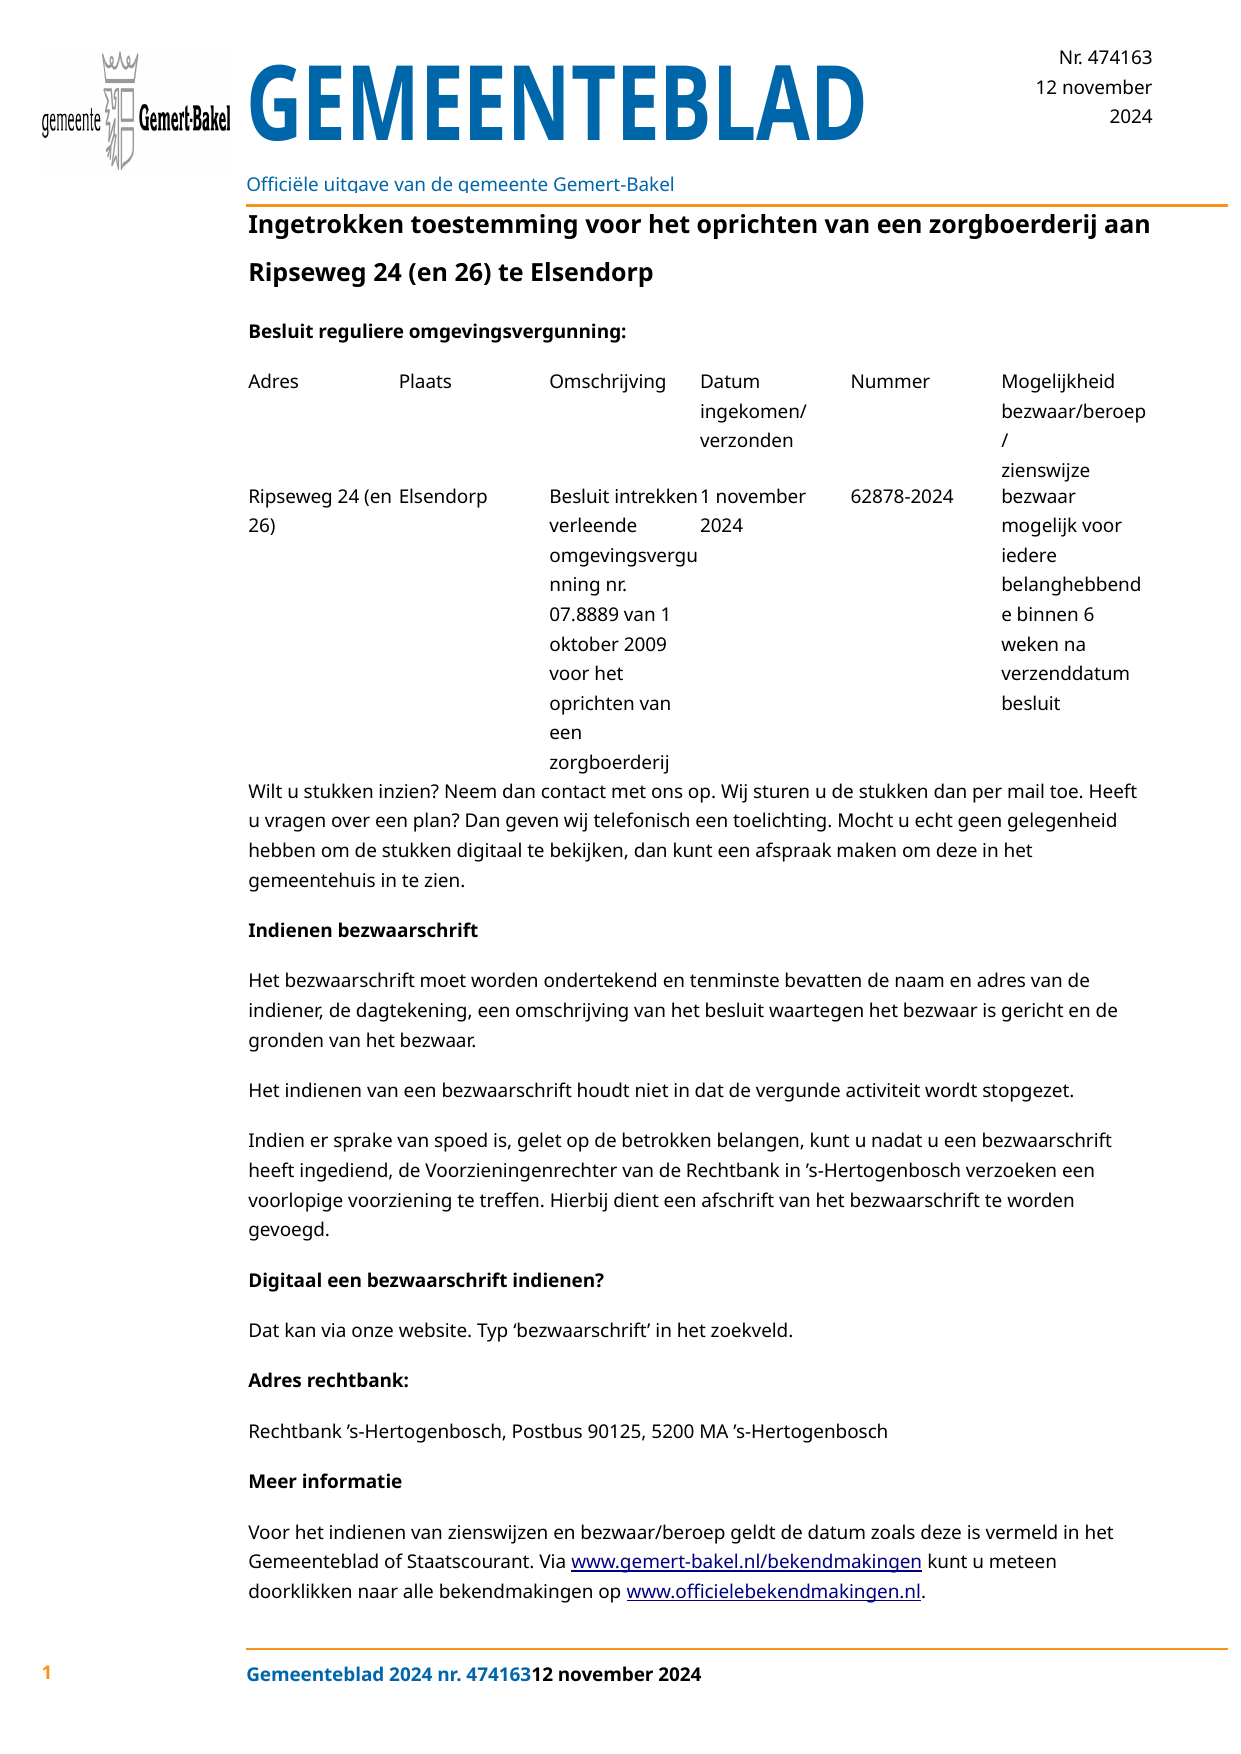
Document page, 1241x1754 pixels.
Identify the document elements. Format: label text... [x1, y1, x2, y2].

table_header Nummer [850, 369, 1001, 483]
text Rechtbank ’s-Hertogenbosch, Postbus 90125, 5200 MA ’s-Hertogenbosch [248, 1418, 1152, 1444]
text Meer informatie [248, 1468, 1152, 1494]
table_cell 1 november 2024 [700, 483, 850, 775]
text Indienen bezwaarschrift [248, 917, 1152, 943]
text Dat kan via onze website. Typ ‘bezwaarschrift’ in het zoekveld. [248, 1317, 1152, 1343]
text Het indienen van een bezwaarschrift houdt niet in dat de vergunde activiteit wordt stopgezet. [248, 1077, 1152, 1103]
text Ingetrokken toestemming voor het oprichten van een zorgboerderij aan Ripseweg 24 (en 26) te Elsendorp [248, 207, 1152, 288]
text Adres rechtbank: [248, 1368, 1152, 1393]
table_header Omschrijving [549, 369, 700, 483]
text Voor het indienen van zienswijzen en bezwaar/beroep geldt de datum zoals deze is vermeld in het Gemeenteblad of Staatscourant. Via www.gemert-bakel.nl/bekendmakingen kunt u meteen doorklikken naar alle bekendmakingen op www.officielebekendmakingen.nl. [248, 1519, 1152, 1604]
text Digitaal een bezwaarschrift indienen? [248, 1267, 1152, 1293]
text Wilt u stukken inzien? Neem dan contact met ons op. Wij sturen u de stukken dan per mail toe. Heeft u vragen over een plan? Dan geven wij telefonisch een toelichting. Mocht u echt geen gelegenheid hebben om de stukken digitaal te bekijken, dan kunt een afspraak maken om deze in het gemeentehuis in te zien. [248, 778, 1152, 893]
table_header Mogelijkheid bezwaar/beroep/ zienswijze [1001, 369, 1152, 483]
table_cell 62878-2024 [850, 483, 1001, 775]
table_header Datum ingekomen/ verzonden [700, 369, 850, 483]
table_cell Elsendorp [399, 483, 549, 775]
table_header Plaats [399, 369, 549, 483]
table_cell Ripseweg 24 (en 26) [248, 483, 398, 775]
text Indien er sprake van spoed is, gelet op de betrokken belangen, kunt u nadat u een bezwaarschrift heeft ingediend, de Voorzieningenrechter van de Rechtbank in ’s-Hertogenbosch verzoeken een voorlopige voorziening te treffen. Hierbij dient een afschrift van het bezwaarschrift te worden gevoegd. [248, 1128, 1152, 1242]
text Het bezwaarschrift moet worden ondertekend en tenminste bevatten de naam en adres van de indiener, de dagtekening, een omschrijving van het besluit waartegen het bezwaar is gericht en de gronden van het bezwaar. [248, 968, 1152, 1053]
table_header Adres [248, 369, 398, 483]
table_cell bezwaar mogelijk voor iedere belanghebbende binnen 6 weken na verzenddatum besluit [1001, 483, 1152, 775]
text Besluit reguliere omgevingsvergunning: [248, 318, 1152, 344]
table_cell Besluit intrekken verleende omgevingsvergunning nr. 07.8889 van 1 oktober 2009 voor het oprichten van een zorgboerderij [549, 483, 700, 775]
picture [41, 47, 231, 172]
